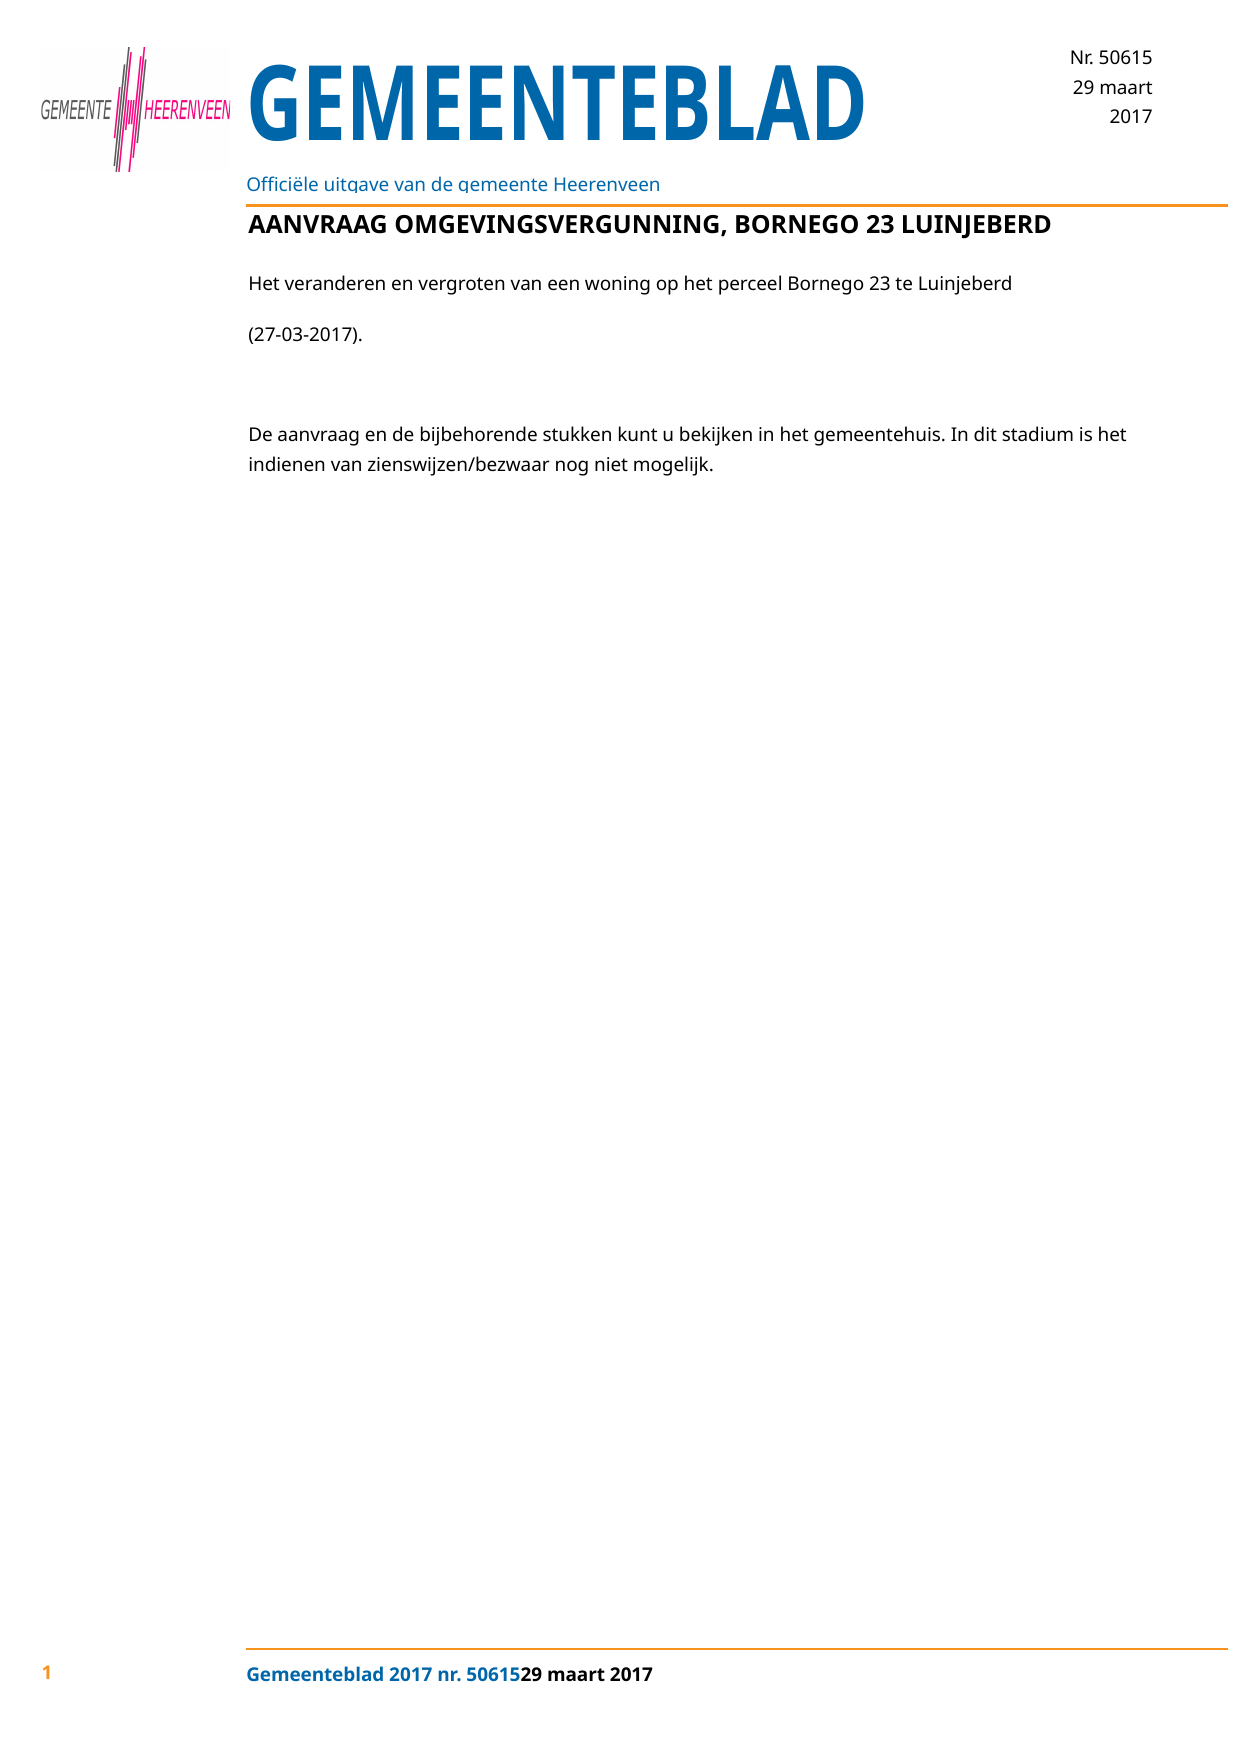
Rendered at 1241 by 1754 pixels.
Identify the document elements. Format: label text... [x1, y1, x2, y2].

text De aanvraag en de bijbehorende stukken kunt u bekijken in het gemeentehuis. In dit stadium is het indienen van zienswijzen/bezwaar nog niet mogelijk. [248, 422, 1152, 477]
text Het veranderen en vergroten van een woning op het perceel Bornego 23 te Luinjeberd [248, 270, 1152, 296]
text AANVRAAG OMGEVINGSVERGUNNING, BORNEGO 23 LUINJEBERD [248, 207, 1152, 241]
picture [41, 47, 231, 172]
text (27-03-2017). [248, 321, 1152, 346]
